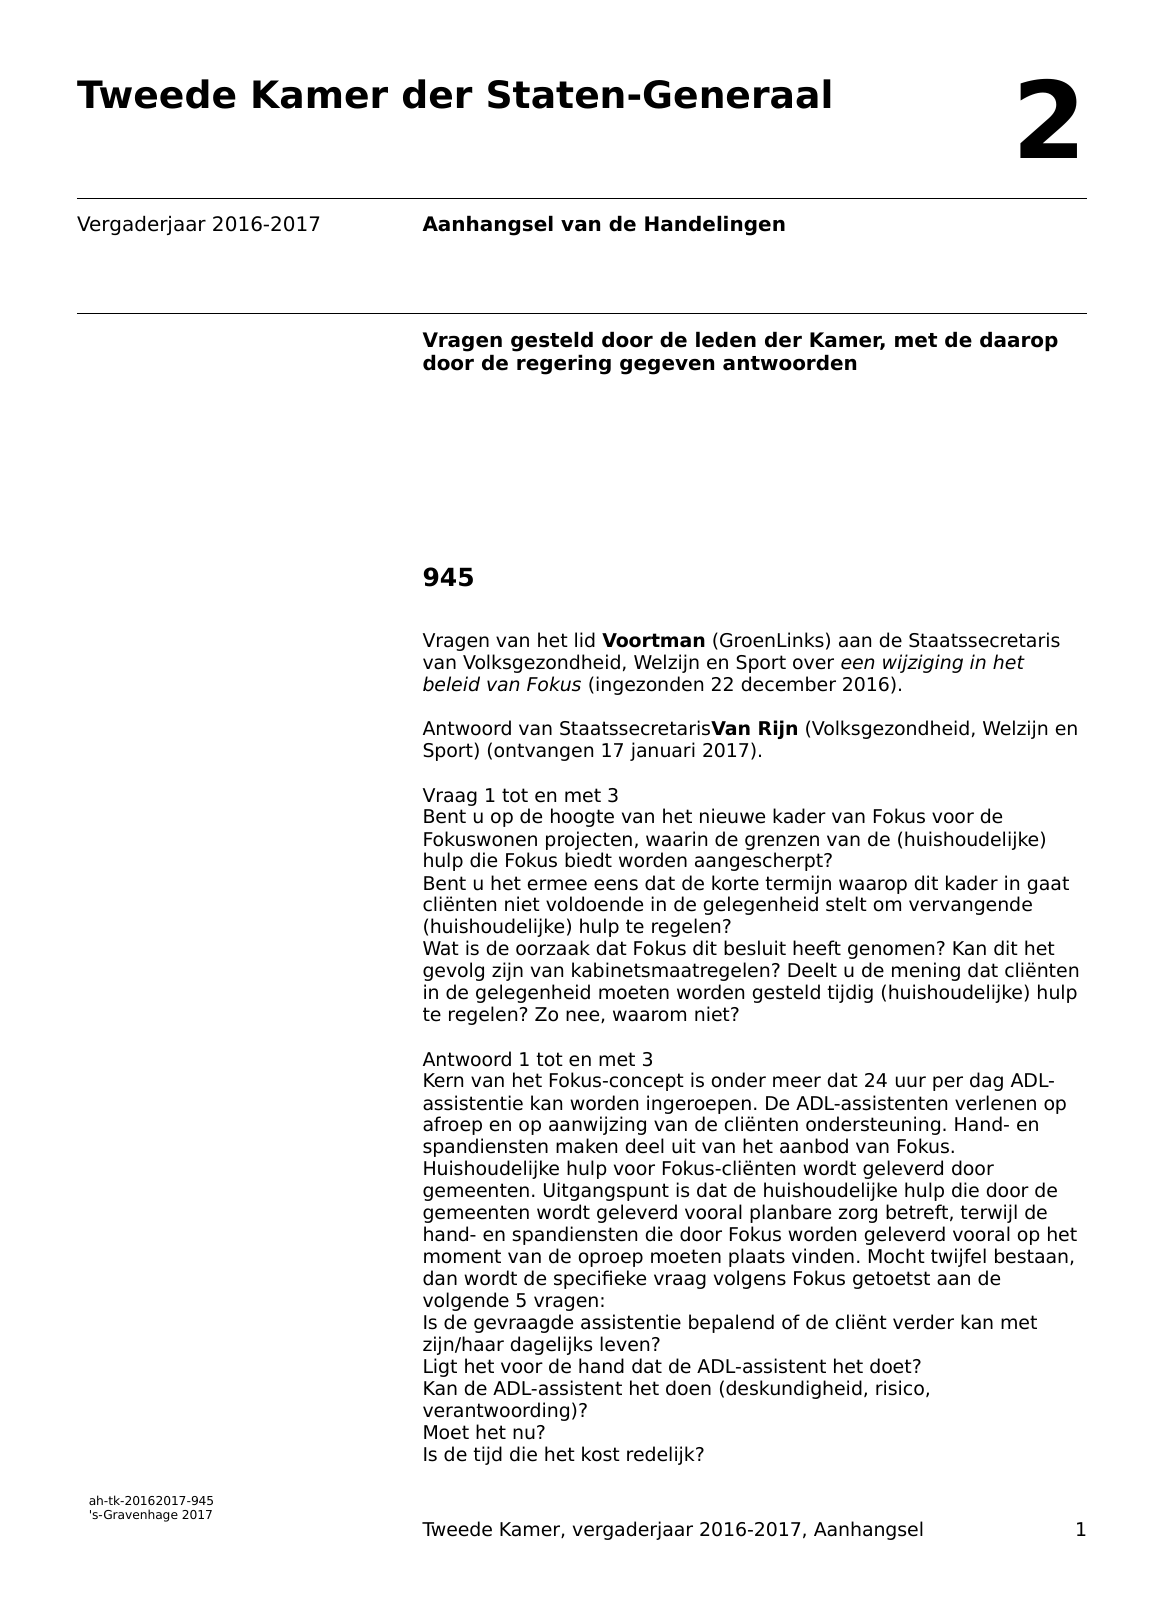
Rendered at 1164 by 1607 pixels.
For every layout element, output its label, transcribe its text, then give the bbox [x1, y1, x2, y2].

text Vragen van het lid Voortman (GroenLinks) aan de Staatssecretaris van Volksgezondheid, Welzijn en Sport over een wijziging in het beleid van Fokus (ingezonden 22 december 2016). [422, 630, 1087, 696]
table_header Tweede Kamer der Staten-Generaal [77, 59, 886, 198]
table_cell Aanhangsel van de Handelingen [422, 199, 1087, 313]
text 's-Gravenhage 2017 [88, 1508, 323, 1522]
table_header 2 [886, 59, 1087, 198]
text Kan de ADL-assistent het doen (deskundigheid, risico, verantwoording)? [422, 1378, 1087, 1422]
text Kern van het Fokus-concept is onder meer dat 24 uur per dag ADL-assistentie kan worden ingeroepen. De ADL-assistenten verlenen op afroep en op aanwijzing van de cliënten ondersteuning. Hand- en spandiensten maken deel uit van het aanbod van Fokus. Huishoudelijke hulp voor Fokus-cliënten wordt geleverd door gemeenten. Uitgangspunt is dat de huishoudelijke hulp die door de gemeenten wordt geleverd vooral planbare zorg betreft, terwijl de hand- en spandiensten die door Fokus worden geleverd vooral op het moment van de oproep moeten plaats vinden. Mocht twijfel bestaan, dan wordt de specifieke vraag volgens Fokus getoetst aan de volgende 5 vragen: [422, 1070, 1087, 1312]
text ah-tk-20162017-945 [88, 1494, 323, 1508]
text Vraag 1 tot en met 3 [422, 784, 1087, 806]
text Wat is de oorzaak dat Fokus dit besluit heeft genomen? Kan dit het gevolg zijn van kabinetsmaatregelen? Deelt u de mening dat cliënten in de gelegenheid moeten worden gesteld tijdig (huishoudelijke) hulp te regelen? Zo nee, waarom niet? [422, 938, 1087, 1026]
text Antwoord 1 tot en met 3 [422, 1048, 1087, 1070]
table_cell Vragen gesteld door de leden der Kamer, met de daarop door de regering gegeven antwoorden [422, 314, 1087, 375]
text Bent u op de hoogte van het nieuwe kader van Fokus voor de Fokuswonen projecten, waarin de grenzen van de (huishoudelijke) hulp die Fokus biedt worden aangescherpt? [422, 806, 1087, 872]
table_cell Vergaderjaar 2016-2017 [77, 199, 422, 313]
text Ligt het voor de hand dat de ADL-assistent het doet? [422, 1356, 1087, 1378]
text Bent u het ermee eens dat de korte termijn waarop dit kader in gaat cliënten niet voldoende in de gelegenheid stelt om vervangende (huishoudelijke) hulp te regelen? [422, 872, 1087, 938]
table_cell [77, 314, 422, 375]
text 945 [422, 563, 1087, 592]
text Is de gevraagde assistentie bepalend of de cliënt verder kan met zijn/haar dagelijks leven? [422, 1312, 1087, 1356]
text Antwoord van StaatssecretarisVan Rijn (Volksgezondheid, Welzijn en Sport) (ontvangen 17 januari 2017). [422, 718, 1087, 762]
text Moet het nu? [422, 1422, 1087, 1444]
text Is de tijd die het kost redelijk? [422, 1444, 1087, 1466]
